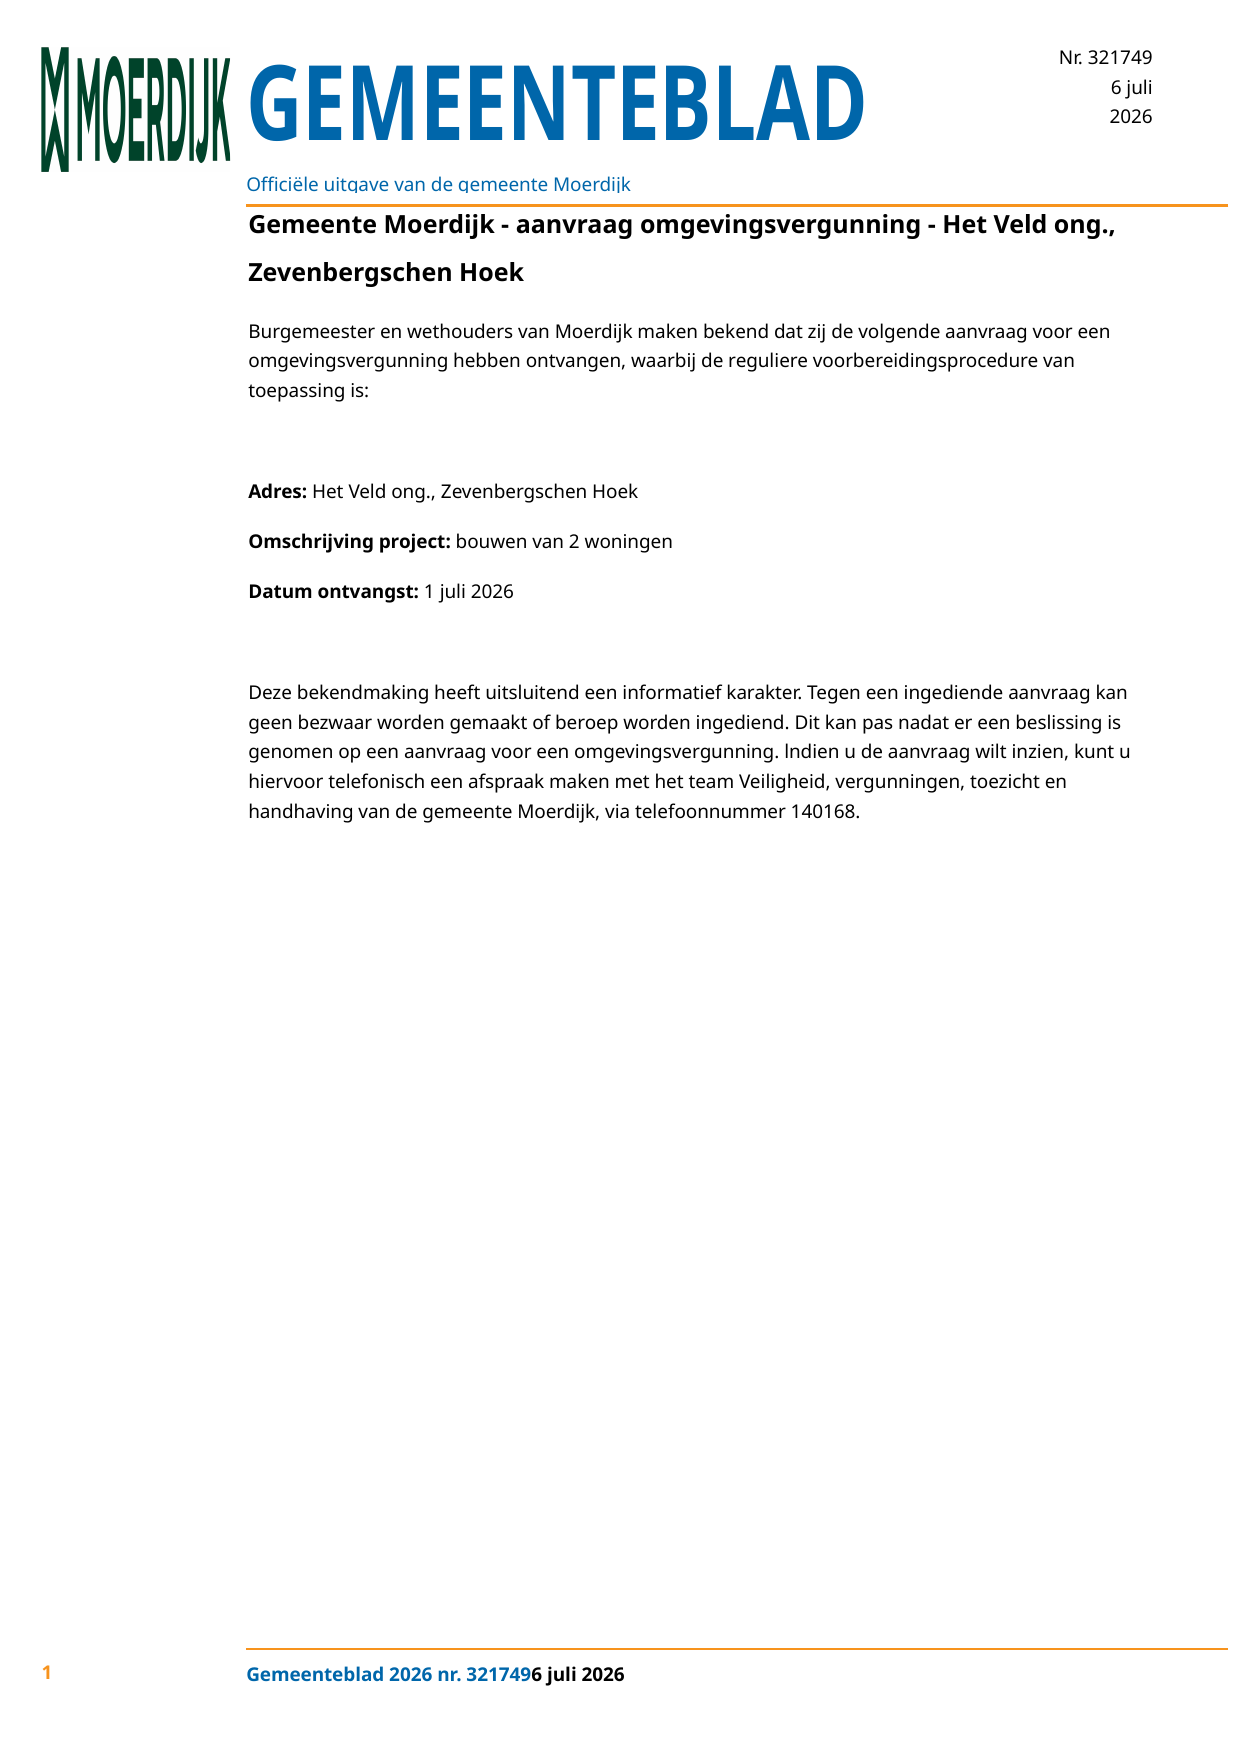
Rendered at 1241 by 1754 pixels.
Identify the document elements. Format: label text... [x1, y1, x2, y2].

text Adres: Het Veld ong., Zevenbergschen Hoek [248, 478, 1152, 504]
text Burgemeester en wethouders van Moerdijk maken bekend dat zij de volgende aanvraag voor een omgevingsvergunning hebben ontvangen, waarbij de reguliere voorbereidingsprocedure van toepassing is: [248, 318, 1152, 403]
picture [41, 47, 231, 172]
text Gemeente Moerdijk - aanvraag omgevingsvergunning - Het Veld ong., Zevenbergschen Hoek [248, 207, 1152, 288]
text Deze bekendmaking heeft uitsluitend een informatief karakter. Tegen een ingediende aanvraag kan geen bezwaar worden gemaakt of beroep worden ingediend. Dit kan pas nadat er een beslissing is genomen op een aanvraag voor een omgevingsvergunning. lndien u de aanvraag wilt inzien, kunt u hiervoor telefonisch een afspraak maken met het team Veiligheid, vergunningen, toezicht en handhaving van de gemeente Moerdijk, via telefoonnummer 140168. [248, 679, 1152, 824]
text Datum ontvangst: 1 juli 2026 [248, 579, 1152, 604]
text Omschrijving project: bouwen van 2 woningen [248, 528, 1152, 554]
